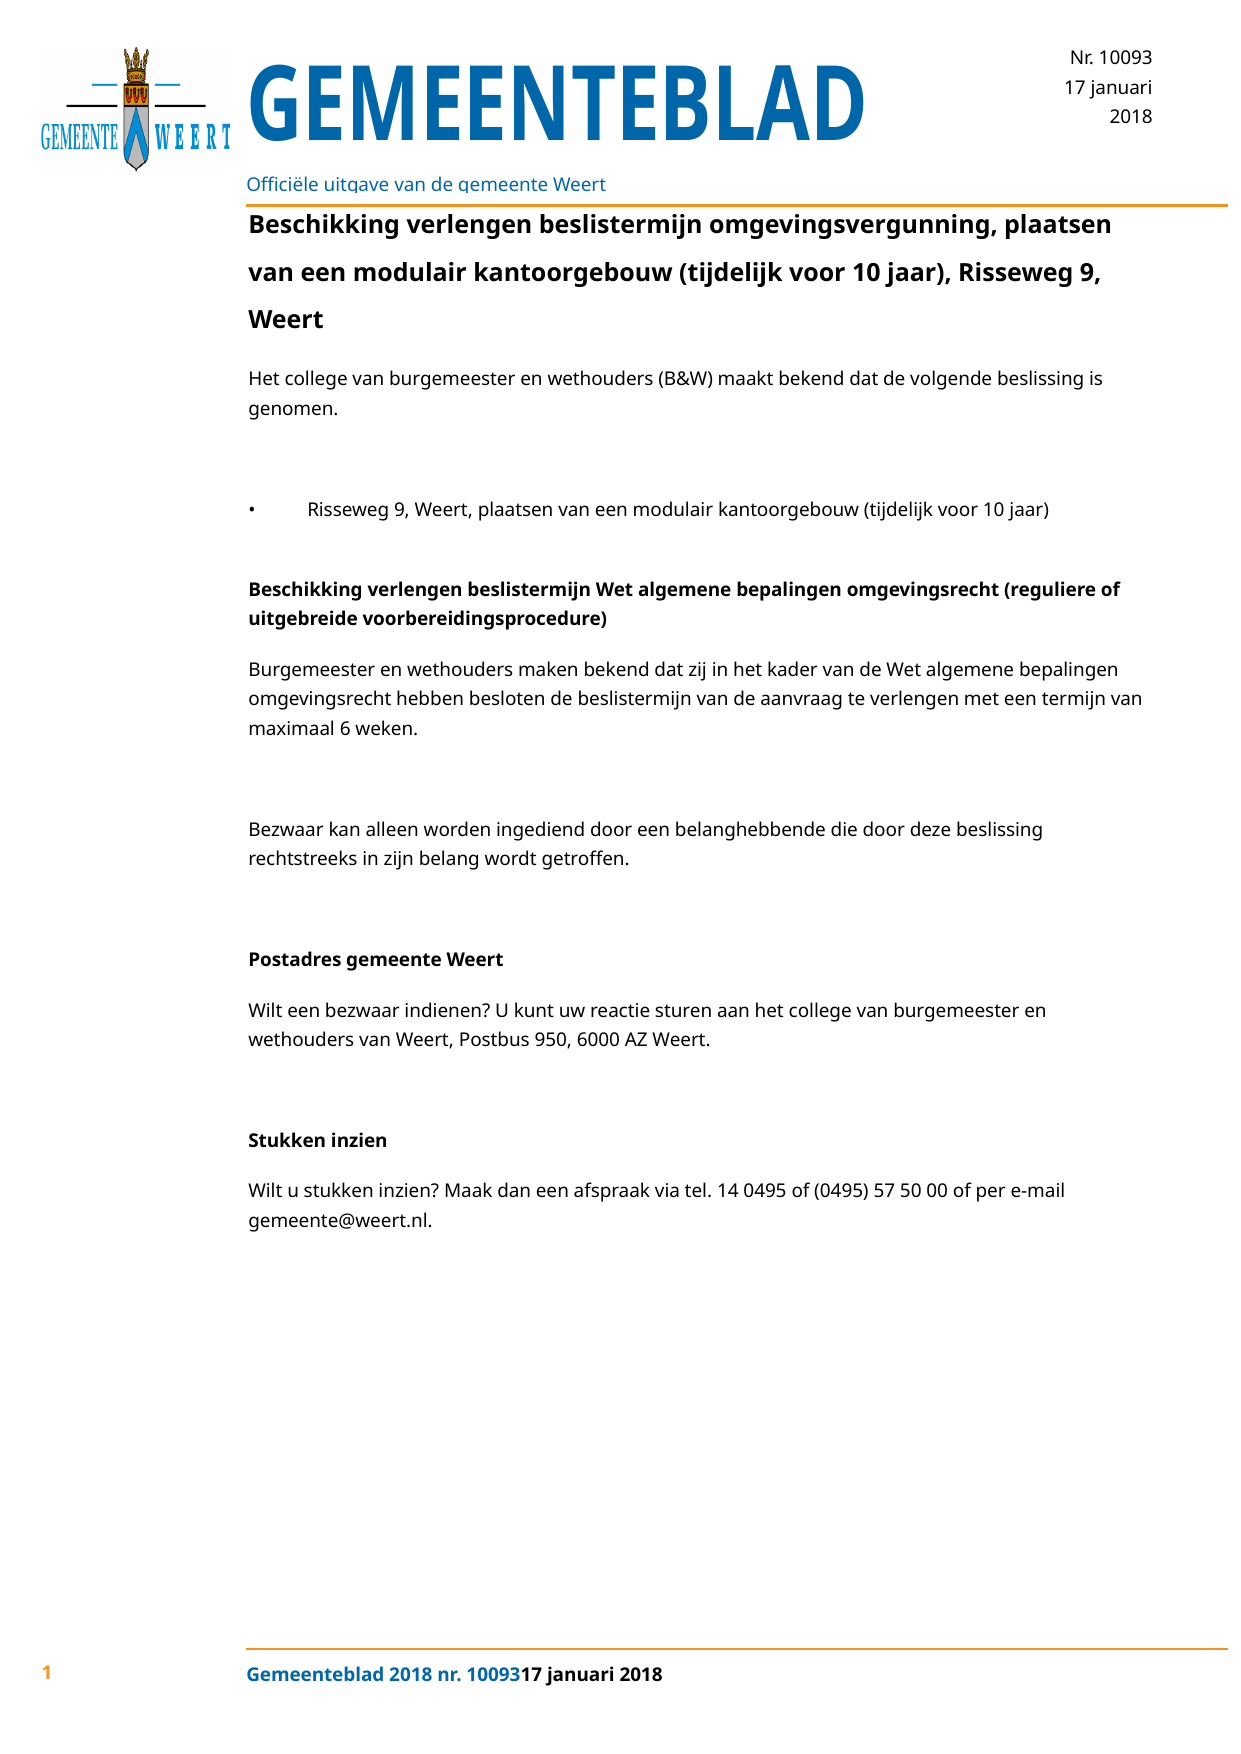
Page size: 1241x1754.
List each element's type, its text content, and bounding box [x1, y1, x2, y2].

text Beschikking verlengen beslistermijn Wet algemene bepalingen omgevingsrecht (reguliere of uitgebreide voorbereidingsprocedure) [248, 576, 1152, 631]
text Wilt u stukken inzien? Maak dan een afspraak via tel. 14 0495 of (0495) 57 50 00 of per e-mail gemeente@weert.nl. [248, 1178, 1152, 1233]
text Stukken inzien [248, 1127, 1152, 1153]
list Risseweg 9, Weert, plaatsen van een modulair kantoorgebouw (tijdelijk voor 10 jaar) [248, 496, 1152, 522]
text Wilt een bezwaar indienen? U kunt uw reactie sturen aan het college van burgemeester en wethouders van Weert, Postbus 950, 6000 AZ Weert. [248, 997, 1152, 1052]
text Beschikking verlengen beslistermijn omgevingsvergunning, plaatsen van een modulair kantoorgebouw (tijdelijk voor 10 jaar), Risseweg 9, Weert [248, 207, 1152, 336]
text Bezwaar kan alleen worden ingediend door een belanghebbende die door deze beslissing rechtstreeks in zijn belang wordt getroffen. [248, 816, 1152, 871]
picture [41, 47, 231, 172]
text Postadres gemeente Weert [248, 946, 1152, 972]
text Het college van burgemeester en wethouders (B&W) maakt bekend dat de volgende beslissing is genomen. [248, 366, 1152, 421]
text Burgemeester en wethouders maken bekend dat zij in het kader van de Wet algemene bepalingen omgevingsrecht hebben besloten de beslistermijn van de aanvraag te verlengen met een termijn van maximaal 6 weken. [248, 656, 1152, 741]
